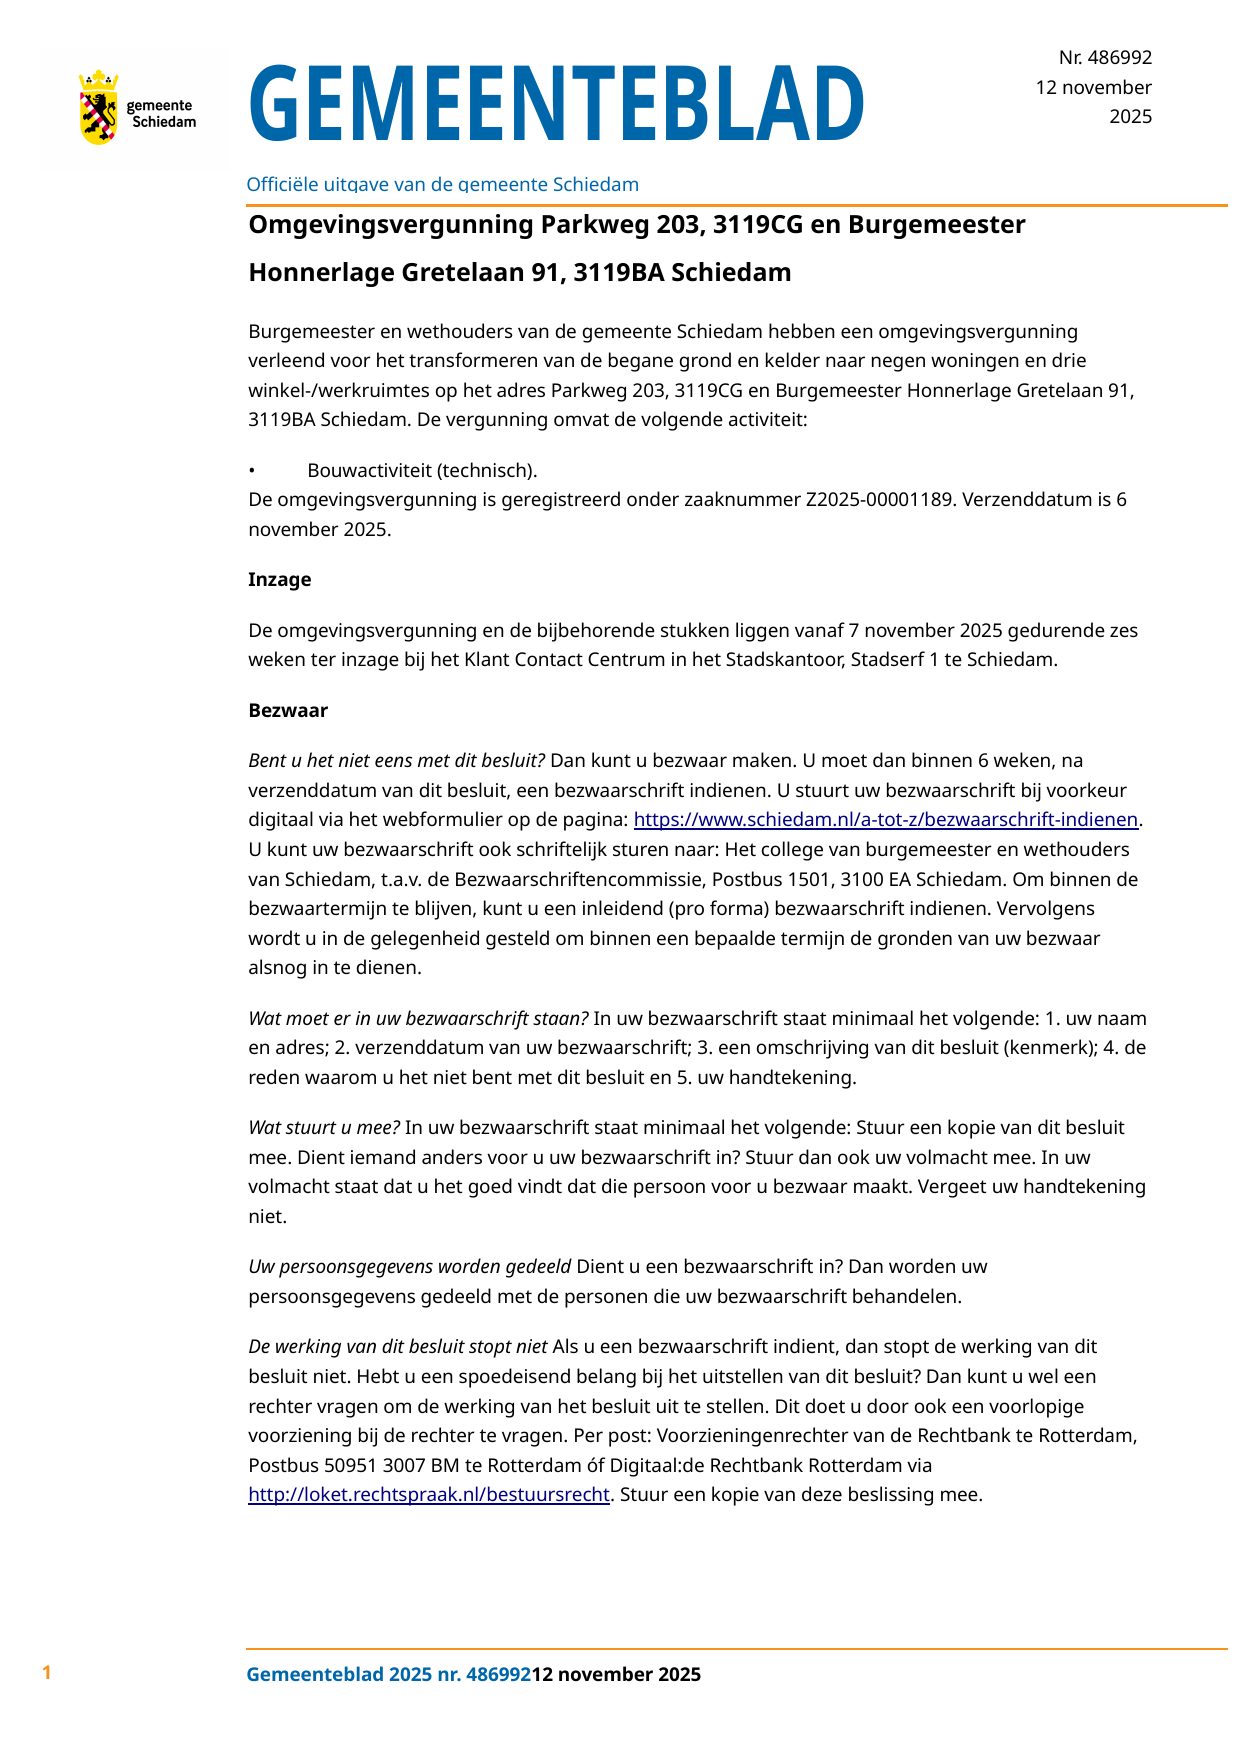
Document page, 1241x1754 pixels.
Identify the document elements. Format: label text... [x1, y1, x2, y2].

list Bouwactiviteit (technisch). [248, 457, 1152, 483]
picture [41, 47, 231, 172]
text Burgemeester en wethouders van de gemeente Schiedam hebben een omgevingsvergunning verleend voor het transformeren van de begane grond en kelder naar negen woningen en drie winkel-/werkruimtes op het adres Parkweg 203, 3119CG en Burgemeester Honnerlage Gretelaan 91, 3119BA Schiedam. De vergunning omvat de volgende activiteit: [248, 318, 1152, 432]
text De omgevingsvergunning is geregistreerd onder zaaknummer Z2025-00001189. Verzenddatum is 6 november 2025. [248, 487, 1152, 542]
text Wat stuurt u mee? In uw bezwaarschrift staat minimaal het volgende: Stuur een kopie van dit besluit mee. Dient iemand anders voor u uw bezwaarschrift in? Stuur dan ook uw volmacht mee. In uw volmacht staat dat u het goed vindt dat die persoon voor u bezwaar maakt. Vergeet uw handtekening niet. [248, 1114, 1152, 1229]
text Bent u het niet eens met dit besluit? Dan kunt u bezwaar maken. U moet dan binnen 6 weken, na verzenddatum van dit besluit, een bezwaarschrift indienen. U stuurt uw bezwaarschrift bij voorkeur digitaal via het webformulier op de pagina: https://www.schiedam.nl/a-tot-z/bezwaarschrift-indienen. U kunt uw bezwaarschrift ook schriftelijk sturen naar: Het college van burgemeester en wethouders van Schiedam, t.a.v. de Bezwaarschriftencommissie, Postbus 1501, 3100 EA Schiedam. Om binnen de bezwaartermijn te blijven, kunt u een inleidend (pro forma) bezwaarschrift indienen. Vervolgens wordt u in de gelegenheid gesteld om binnen een bepaalde termijn de gronden van uw bezwaar alsnog in te dienen. [248, 747, 1152, 980]
text Inzage [248, 567, 1152, 592]
text De werking van dit besluit stopt niet Als u een bezwaarschrift indient, dan stopt de werking van dit besluit niet. Hebt u een spoedeisend belang bij het uitstellen van dit besluit? Dan kunt u wel een rechter vragen om de werking van het besluit uit te stellen. Dit doet u door ook een voorlopige voorziening bij de rechter te vragen. Per post: Voorzieningenrechter van de Rechtbank te Rotterdam, Postbus 50951 3007 BM te Rotterdam óf Digitaal:de Rechtbank Rotterdam via http://loket.rechtspraak.nl/bestuursrecht. Stuur een kopie van deze beslissing mee. [248, 1334, 1152, 1507]
text Uw persoonsgegevens worden gedeeld Dient u een bezwaarschrift in? Dan worden uw persoonsgegevens gedeeld met de personen die uw bezwaarschrift behandelen. [248, 1254, 1152, 1309]
text Wat moet er in uw bezwaarschrift staan? In uw bezwaarschrift staat minimaal het volgende: 1. uw naam en adres; 2. verzenddatum van uw bezwaarschrift; 3. een omschrijving van dit besluit (kenmerk); 4. de reden waarom u het niet bent met dit besluit en 5. uw handtekening. [248, 1005, 1152, 1090]
text Bezwaar [248, 697, 1152, 723]
text De omgevingsvergunning en de bijbehorende stukken liggen vanaf 7 november 2025 gedurende zes weken ter inzage bij het Klant Contact Centrum in het Stadskantoor, Stadserf 1 te Schiedam. [248, 617, 1152, 672]
text Omgevingsvergunning Parkweg 203, 3119CG en Burgemeester Honnerlage Gretelaan 91, 3119BA Schiedam [248, 207, 1152, 288]
